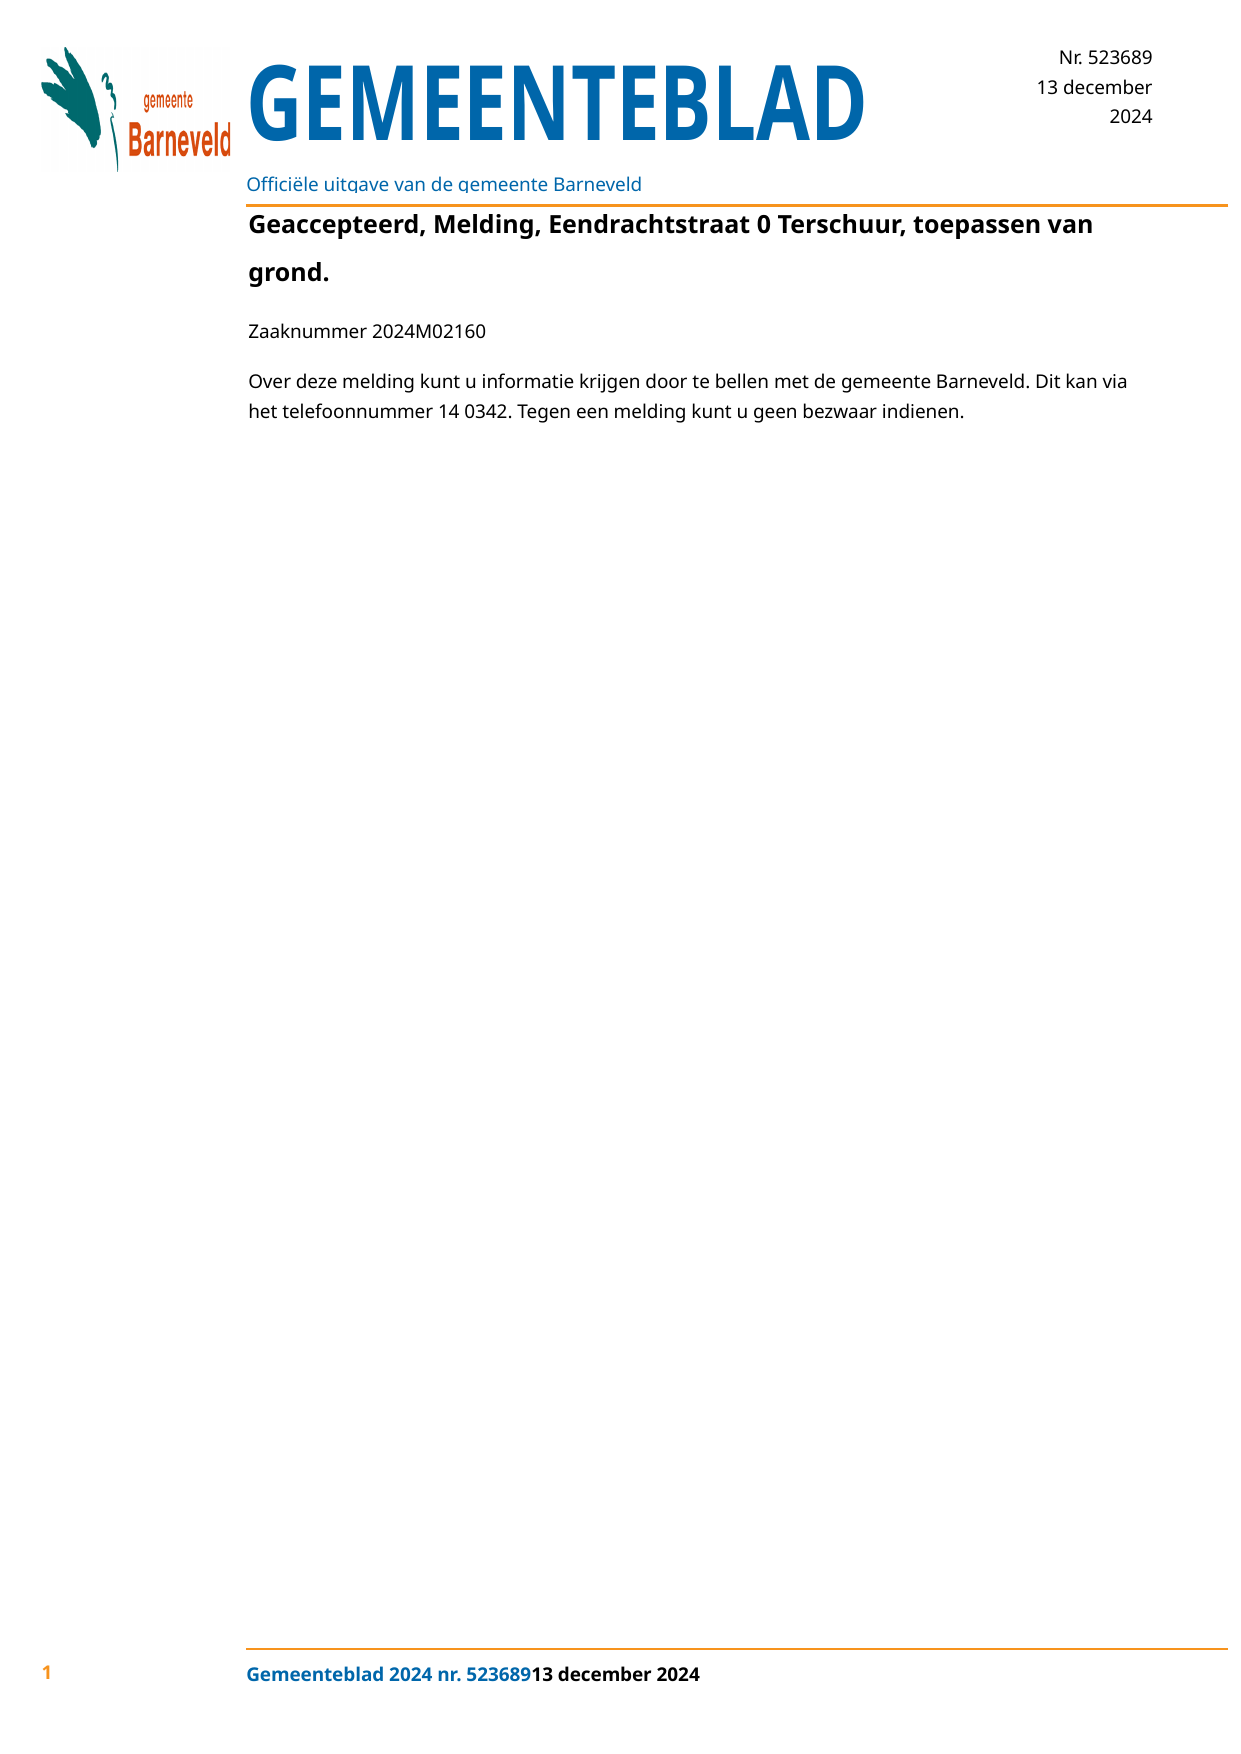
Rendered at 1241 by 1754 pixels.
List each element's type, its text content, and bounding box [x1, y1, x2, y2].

text Zaaknummer 2024M02160 [248, 318, 1152, 344]
text Over deze melding kunt u informatie krijgen door te bellen met de gemeente Barneveld. Dit kan via het telefoonnummer 14 0342. Tegen een melding kunt u geen bezwaar indienen. [248, 368, 1152, 424]
text Geaccepteerd, Melding, Eendrachtstraat 0 Terschuur, toepassen van grond. [248, 207, 1152, 288]
picture [41, 47, 231, 172]
